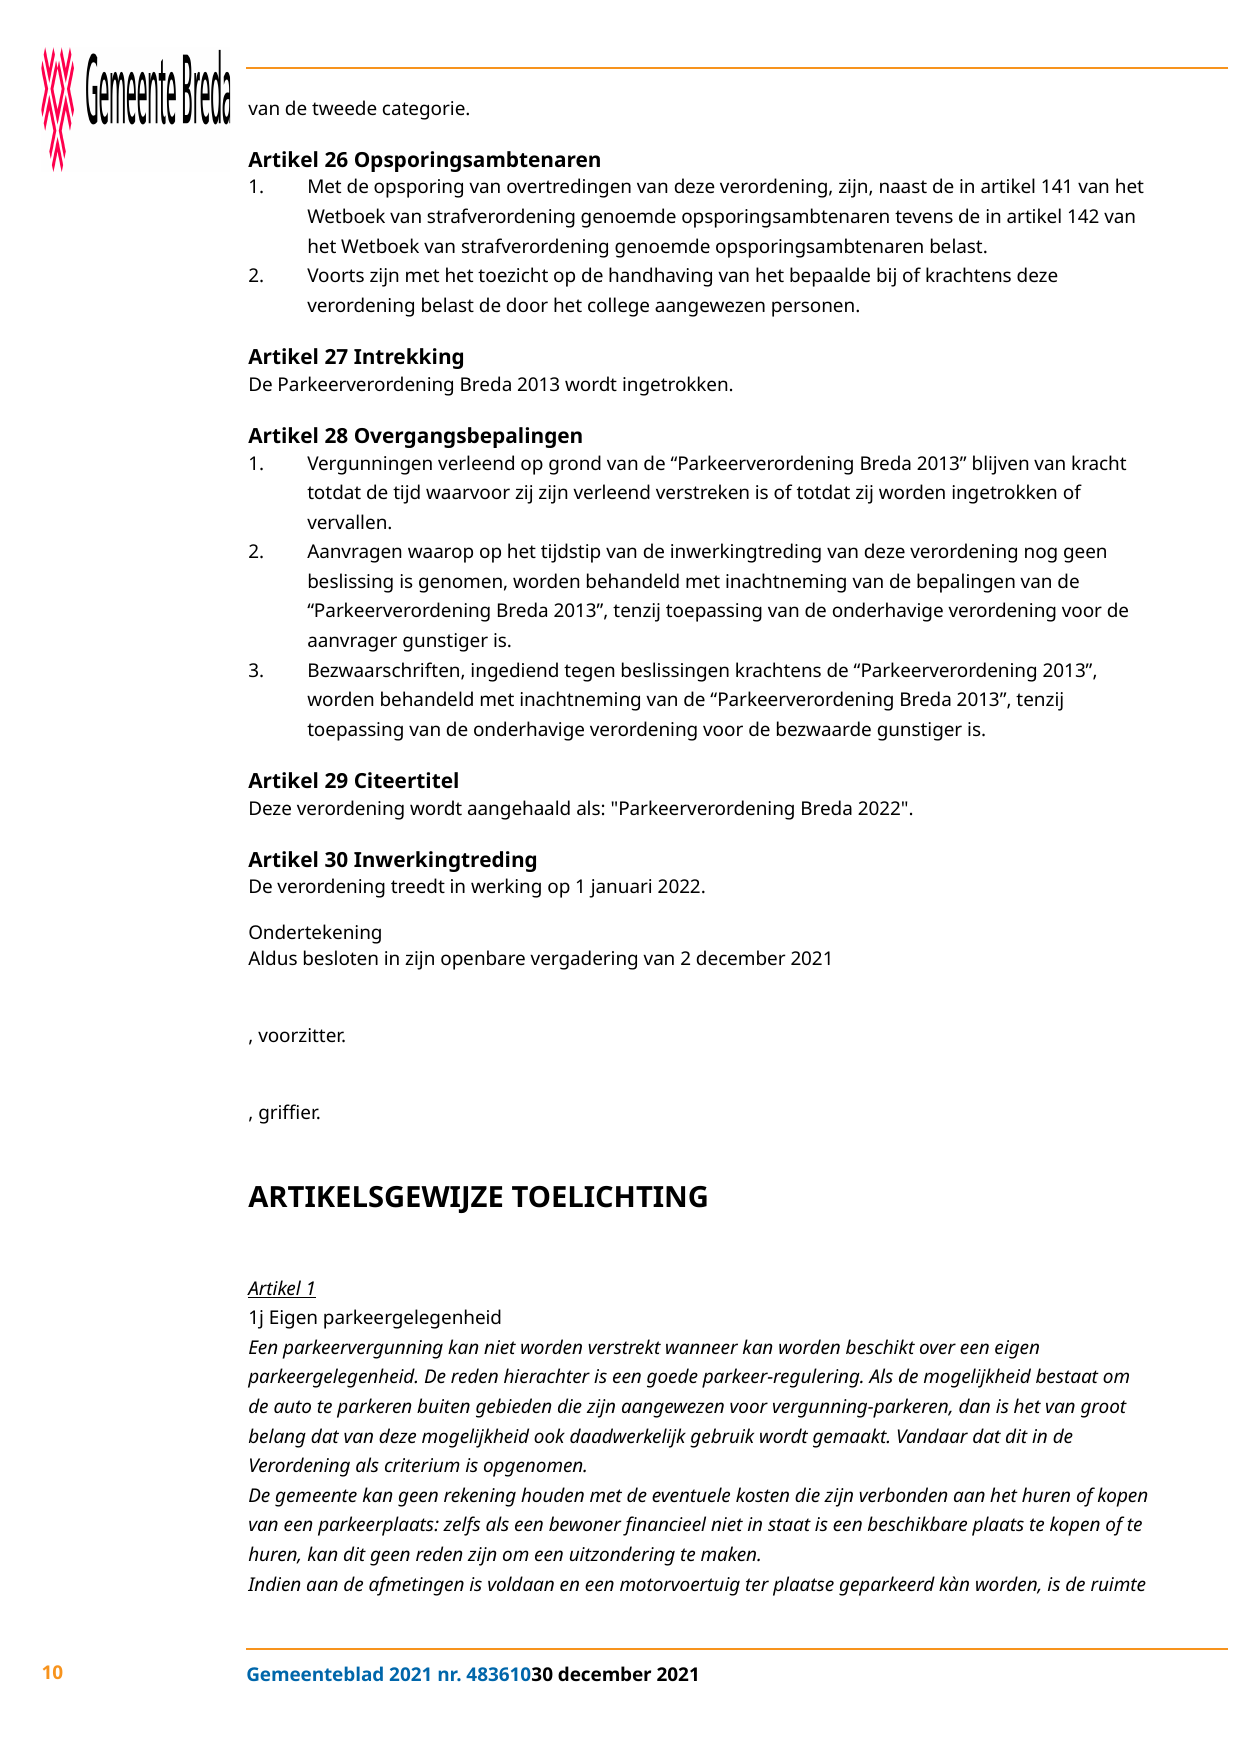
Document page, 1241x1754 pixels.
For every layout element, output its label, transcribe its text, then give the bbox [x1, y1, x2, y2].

text De verordening treedt in werking op 1 januari 2022. [248, 874, 1152, 899]
text Artikel 29 Citeertitel [248, 766, 1152, 795]
text ARTIKELSGEWIJZE TOELICHTING [248, 1177, 1152, 1216]
text De Parkeerverordening Breda 2013 wordt ingetrokken. [248, 371, 1152, 397]
picture [41, 47, 231, 172]
text Deze verordening wordt aangehaald als: "Parkeerverordening Breda 2022". [248, 795, 1152, 821]
text , voorzitter. [248, 1022, 1152, 1048]
text Ondertekening [248, 919, 1152, 945]
text Indien aan de afmetingen is voldaan en een motorvoertuig ter plaatse geparkeerd kàn worden, is de ruimte [248, 1571, 1152, 1597]
text Een parkeervergunning kan niet worden verstrekt wanneer kan worden beschikt over een eigen parkeergelegenheid. De reden hierachter is een goede parkeer-regulering. Als de mogelijkheid bestaat om de auto te parkeren buiten gebieden die zijn aangewezen voor vergunning-parkeren, dan is het van groot belang dat van deze mogelijkheid ook daadwerkelijk gebruik wordt gemaakt. Vandaar dat dit in de Verordening als criterium is opgenomen. [248, 1334, 1152, 1478]
text , griffier. [248, 1099, 1152, 1125]
text Artikel 28 Overgangsbepalingen [248, 421, 1152, 450]
text De gemeente kan geen rekening houden met de eventuele kosten die zijn verbonden aan het huren of kopen van een parkeerplaats: zelfs als een bewoner financieel niet in staat is een beschikbare plaats te kopen of te huren, kan dit geen reden zijn om een uitzondering te maken. [248, 1482, 1152, 1567]
list Voorts zijn met het toezicht op de handhaving van het bepaalde bij of krachtens deze verordening belast de door het college aangewezen personen. [248, 262, 1152, 318]
text Artikel 27 Intrekking [248, 342, 1152, 371]
text Artikel 1 [248, 1275, 1152, 1301]
list Vergunningen verleend op grond van de “Parkeerverordening Breda 2013” blijven van kracht totdat de tijd waarvoor zij zijn verleend verstreken is of totdat zij worden ingetrokken of vervallen. [248, 450, 1152, 534]
text 1j Eigen parkeergelegenheid [248, 1304, 1152, 1330]
list Aanvragen waarop op het tijdstip van de inwerkingtreding van deze verordening nog geen beslissing is genomen, worden behandeld met inachtneming van de bepalingen van de “Parkeerverordening Breda 2013”, tenzij toepassing van de onderhavige verordening voor de aanvrager gunstiger is. [248, 538, 1152, 653]
text Aldus besloten in zijn openbare vergadering van 2 december 2021 [248, 945, 1152, 971]
text Artikel 30 Inwerkingtreding [248, 845, 1152, 874]
list Bezwaarschriften, ingediend tegen beslissingen krachtens de “Parkeerverordening 2013”, worden behandeld met inachtneming van de “Parkeerverordening Breda 2013”, tenzij toepassing van de onderhavige verordening voor de bezwaarde gunstiger is. [248, 657, 1152, 742]
text Artikel 26 Opsporingsambtenaren [248, 145, 1152, 174]
list Met de opsporing van overtredingen van deze verordening, zijn, naast de in artikel 141 van het Wetboek van strafverordening genoemde opsporingsambtenaren tevens de in artikel 142 van het Wetboek van strafverordening genoemde opsporingsambtenaren belast. [248, 174, 1152, 258]
text van de tweede categorie. [248, 95, 1152, 121]
